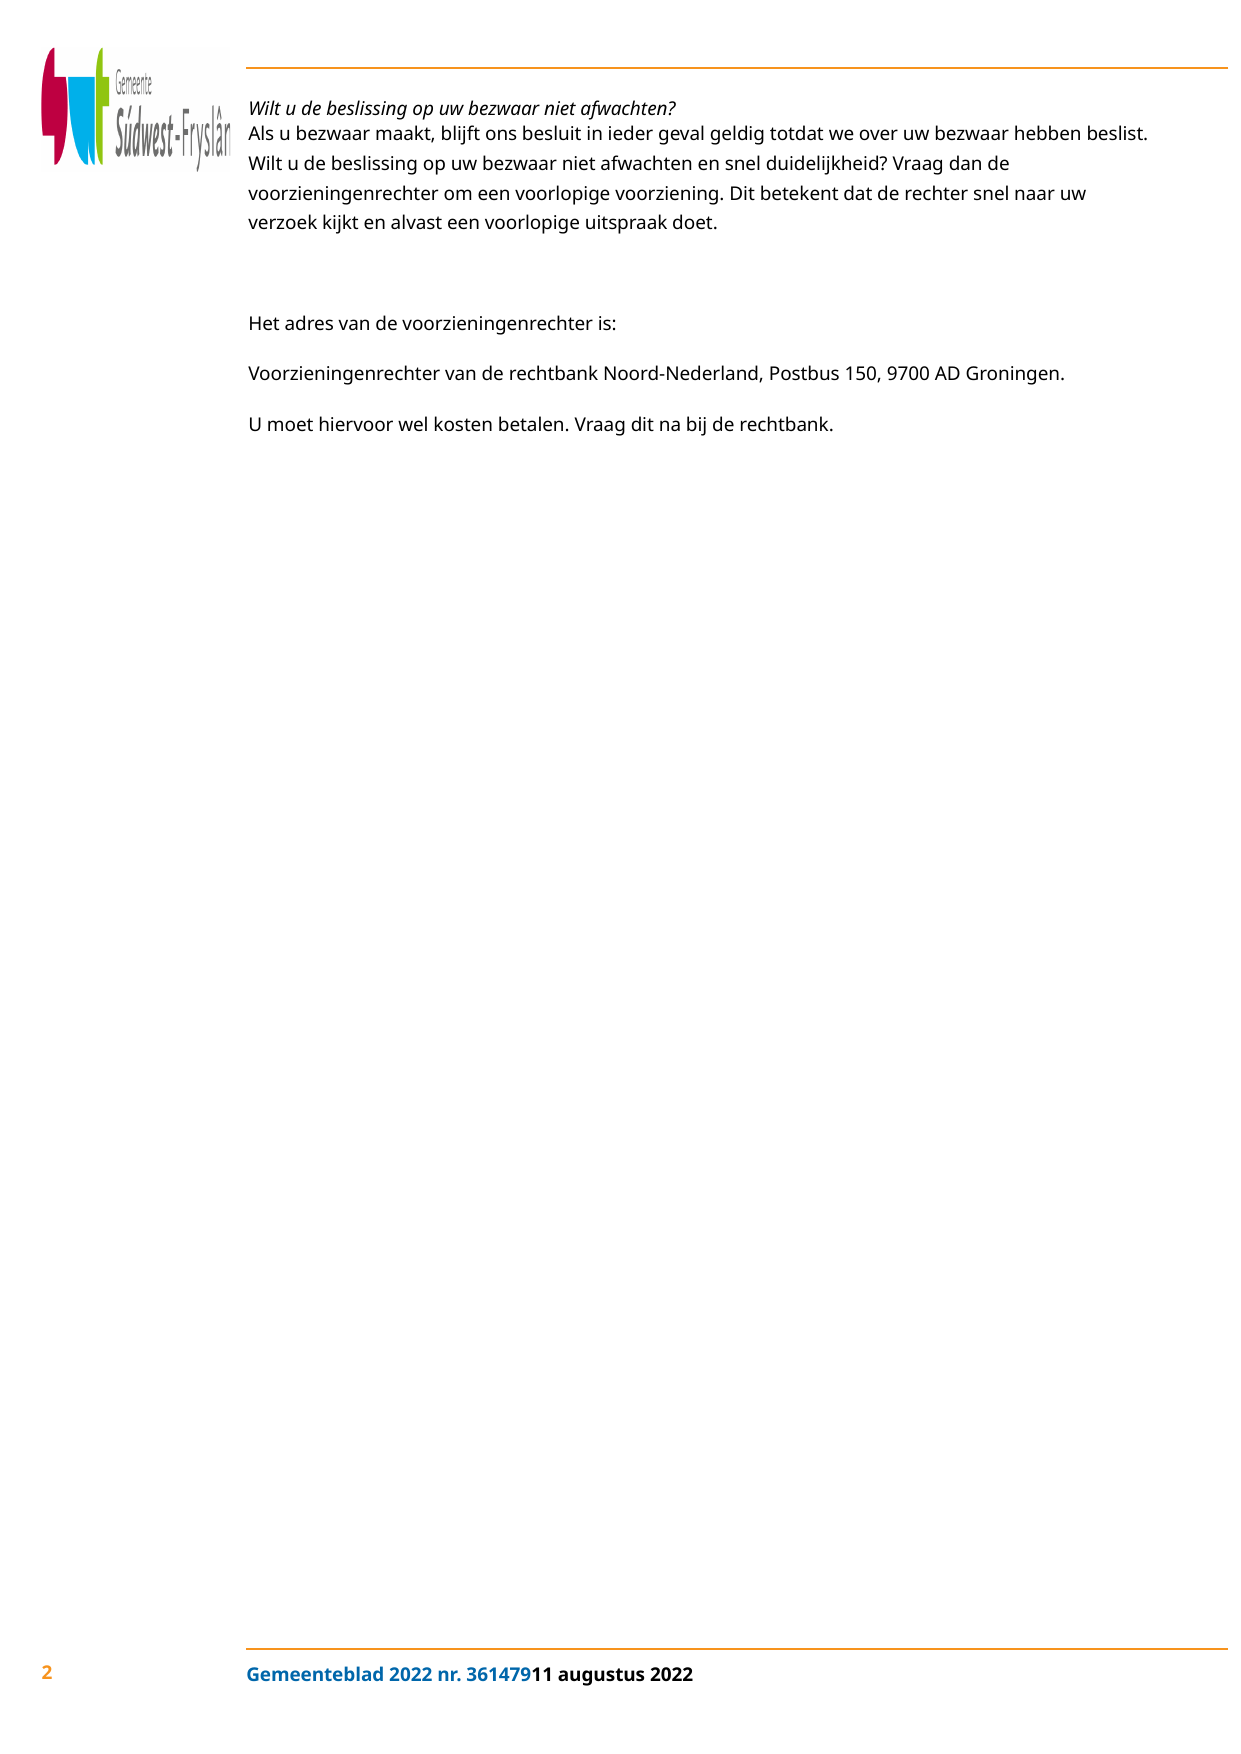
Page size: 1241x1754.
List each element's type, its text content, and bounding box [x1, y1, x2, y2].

picture [41, 47, 231, 172]
text Wilt u de beslissing op uw bezwaar niet afwachten? [248, 95, 1152, 121]
text Voorzieningenrechter van de rechtbank Noord-Nederland, Postbus 150, 9700 AD Groningen. [248, 361, 1152, 386]
text Het adres van de voorzieningenrechter is: [248, 310, 1152, 336]
text U moet hiervoor wel kosten betalen. Vraag dit na bij de rechtbank. [248, 411, 1152, 437]
text Als u bezwaar maakt, blijft ons besluit in ieder geval geldig totdat we over uw bezwaar hebben beslist. Wilt u de beslissing op uw bezwaar niet afwachten en snel duidelijkheid? Vraag dan de voorzieningenrechter om een voorlopige voorziening. Dit betekent dat de rechter snel naar uw verzoek kijkt en alvast een voorlopige uitspraak doet. [248, 121, 1152, 235]
